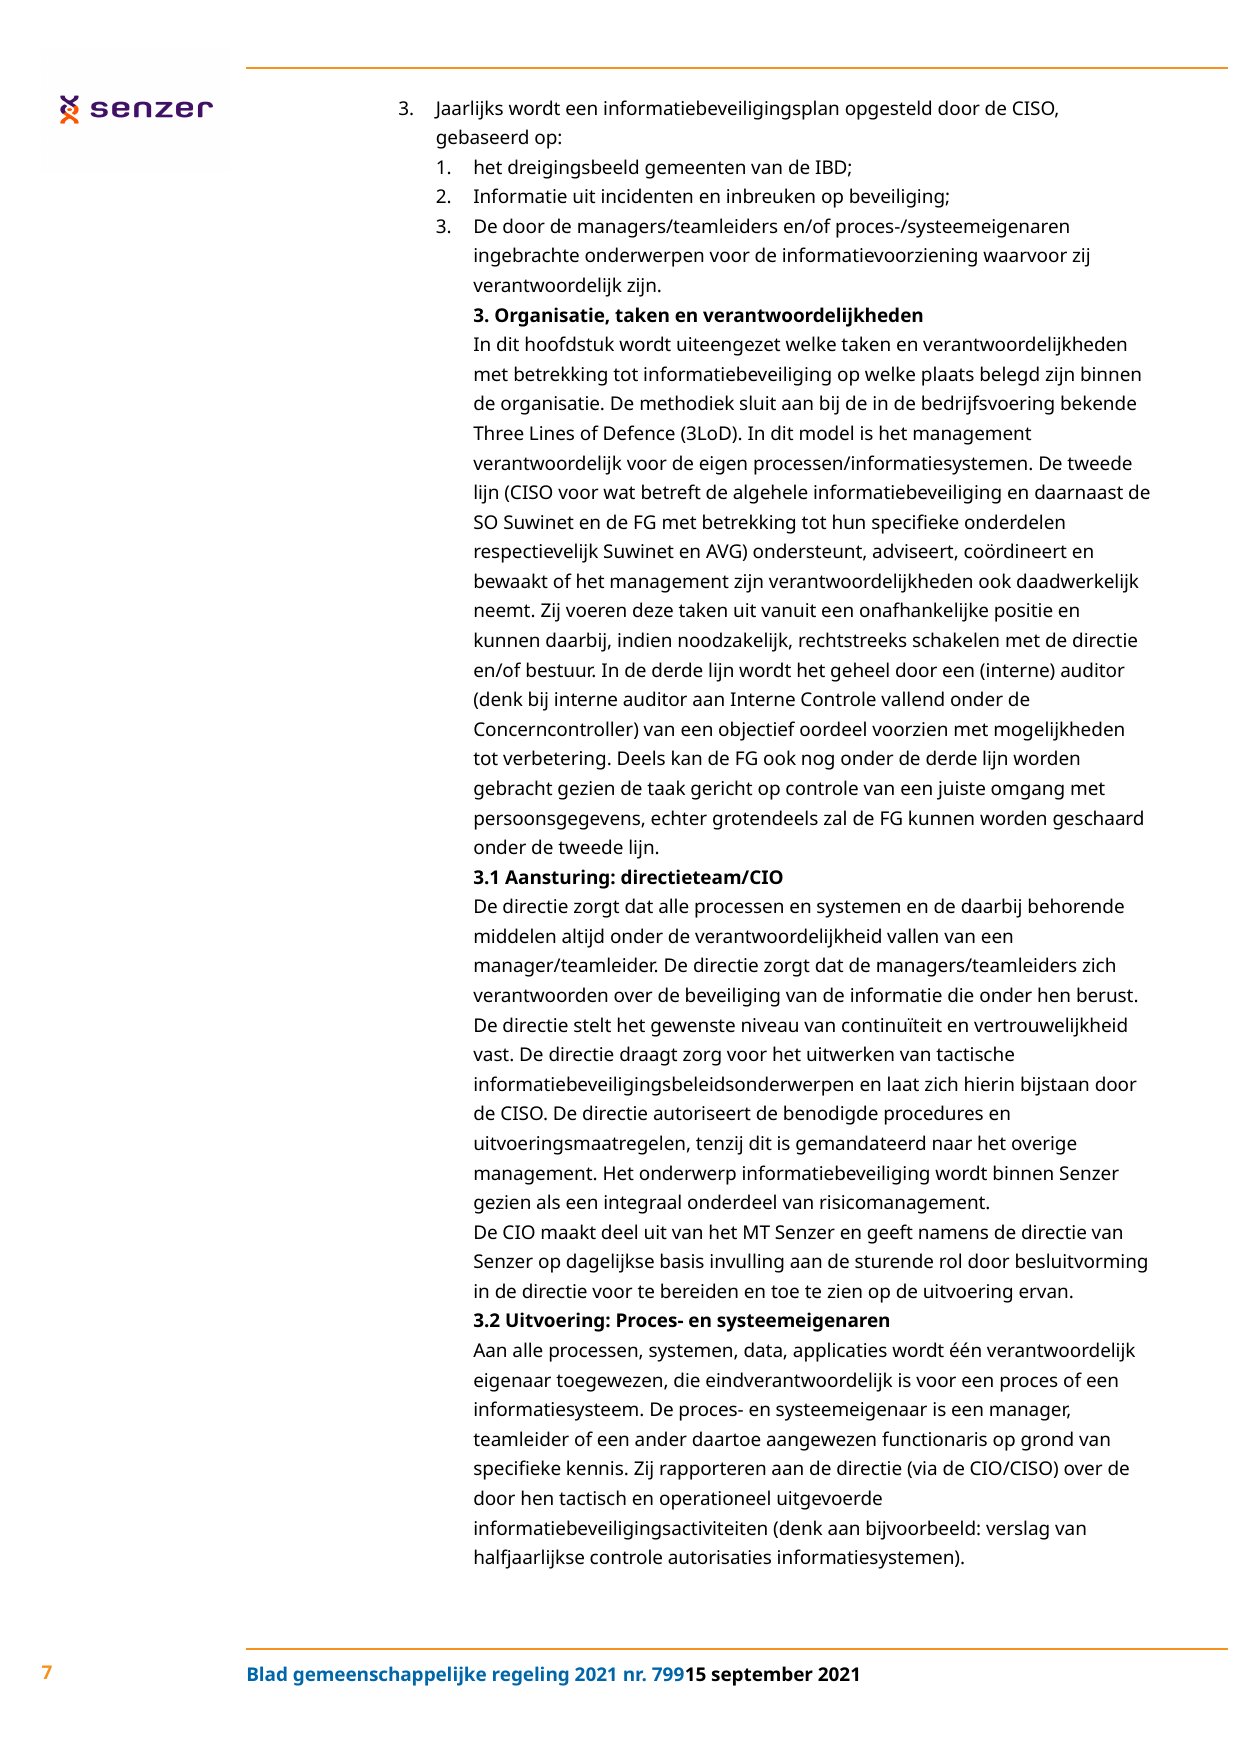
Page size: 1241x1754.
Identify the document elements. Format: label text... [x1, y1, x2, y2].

list Aan alle processen, systemen, data, applicaties wordt één verantwoordelijk eigenaar toegewezen, die eindverantwoordelijk is voor een proces of een informatiesysteem. De proces- en systeemeigenaar is een manager, teamleider of een ander daartoe aangewezen functionaris op grond van specifieke kennis. Zij rapporteren aan de directie (via de CIO/CISO) over de door hen tactisch en operationeel uitgevoerde informatiebeveiligingsactiviteiten (denk aan bijvoorbeeld: verslag van halfjaarlijkse controle autorisaties informatiesystemen). [436, 1337, 1152, 1570]
list In dit hoofdstuk wordt uiteengezet welke taken en verantwoordelijkheden met betrekking tot informatiebeveiliging op welke plaats belegd zijn binnen de organisatie. De methodiek sluit aan bij de in de bedrijfsvoering bekende Three Lines of Defence (3LoD). In dit model is het management verantwoordelijk voor de eigen processen/informatiesystemen. De tweede lijn (CISO voor wat betreft de algehele informatiebeveiliging en daarnaast de SO Suwinet en de FG met betrekking tot hun specifieke onderdelen respectievelijk Suwinet en AVG) ondersteunt, adviseert, coördineert en bewaakt of het management zijn verantwoordelijkheden ook daadwerkelijk neemt. Zij voeren deze taken uit vanuit een onafhankelijke positie en kunnen daarbij, indien noodzakelijk, rechtstreeks schakelen met de directie en/of bestuur. In de derde lijn wordt het geheel door een (interne) auditor (denk bij interne auditor aan Interne Controle vallend onder de Concerncontroller) van een objectief oordeel voorzien met mogelijkheden tot verbetering. Deels kan de FG ook nog onder de derde lijn worden gebracht gezien de taak gericht op controle van een juiste omgang met persoonsgegevens, echter grotendeels zal de FG kunnen worden geschaard onder de tweede lijn. [436, 331, 1152, 860]
list De CIO maakt deel uit van het MT Senzer en geeft namens de directie van Senzer op dagelijkse basis invulling aan de sturende rol door besluitvorming in de directie voor te bereiden en toe te zien op de uitvoering ervan. [436, 1219, 1152, 1304]
list De directie zorgt dat alle processen en systemen en de daarbij behorende middelen altijd onder de verantwoordelijkheid vallen van een manager/teamleider. De directie zorgt dat de managers/teamleiders zich verantwoorden over de beveiliging van de informatie die onder hen berust. [436, 893, 1152, 1008]
list Jaarlijks wordt een informatiebeveiligingsplan opgesteld door de CISO, gebaseerd op: [398, 95, 1152, 150]
list 3.1 Aansturing: directieteam/CIO [436, 864, 1152, 890]
list het dreigingsbeeld gemeenten van de IBD; [436, 154, 1152, 180]
picture [41, 47, 231, 172]
list 3.2 Uitvoering: Proces- en systeemeigenaren [436, 1308, 1152, 1333]
list De directie stelt het gewenste niveau van continuïteit en vertrouwelijkheid vast. De directie draagt zorg voor het uitwerken van tactische informatiebeveiligingsbeleidsonderwerpen en laat zich hierin bijstaan door de CISO. De directie autoriseert de benodigde procedures en uitvoeringsmaatregelen, tenzij dit is gemandateerd naar het overige management. Het onderwerp informatiebeveiliging wordt binnen Senzer gezien als een integraal onderdeel van risicomanagement. [436, 1012, 1152, 1215]
list Informatie uit incidenten en inbreuken op beveiliging; [436, 183, 1152, 209]
list De door de managers/teamleiders en/of proces-/systeemeigenaren ingebrachte onderwerpen voor de informatievoorziening waarvoor zij verantwoordelijk zijn. [436, 213, 1152, 298]
list 3. Organisatie, taken en verantwoordelijkheden [436, 302, 1152, 328]
